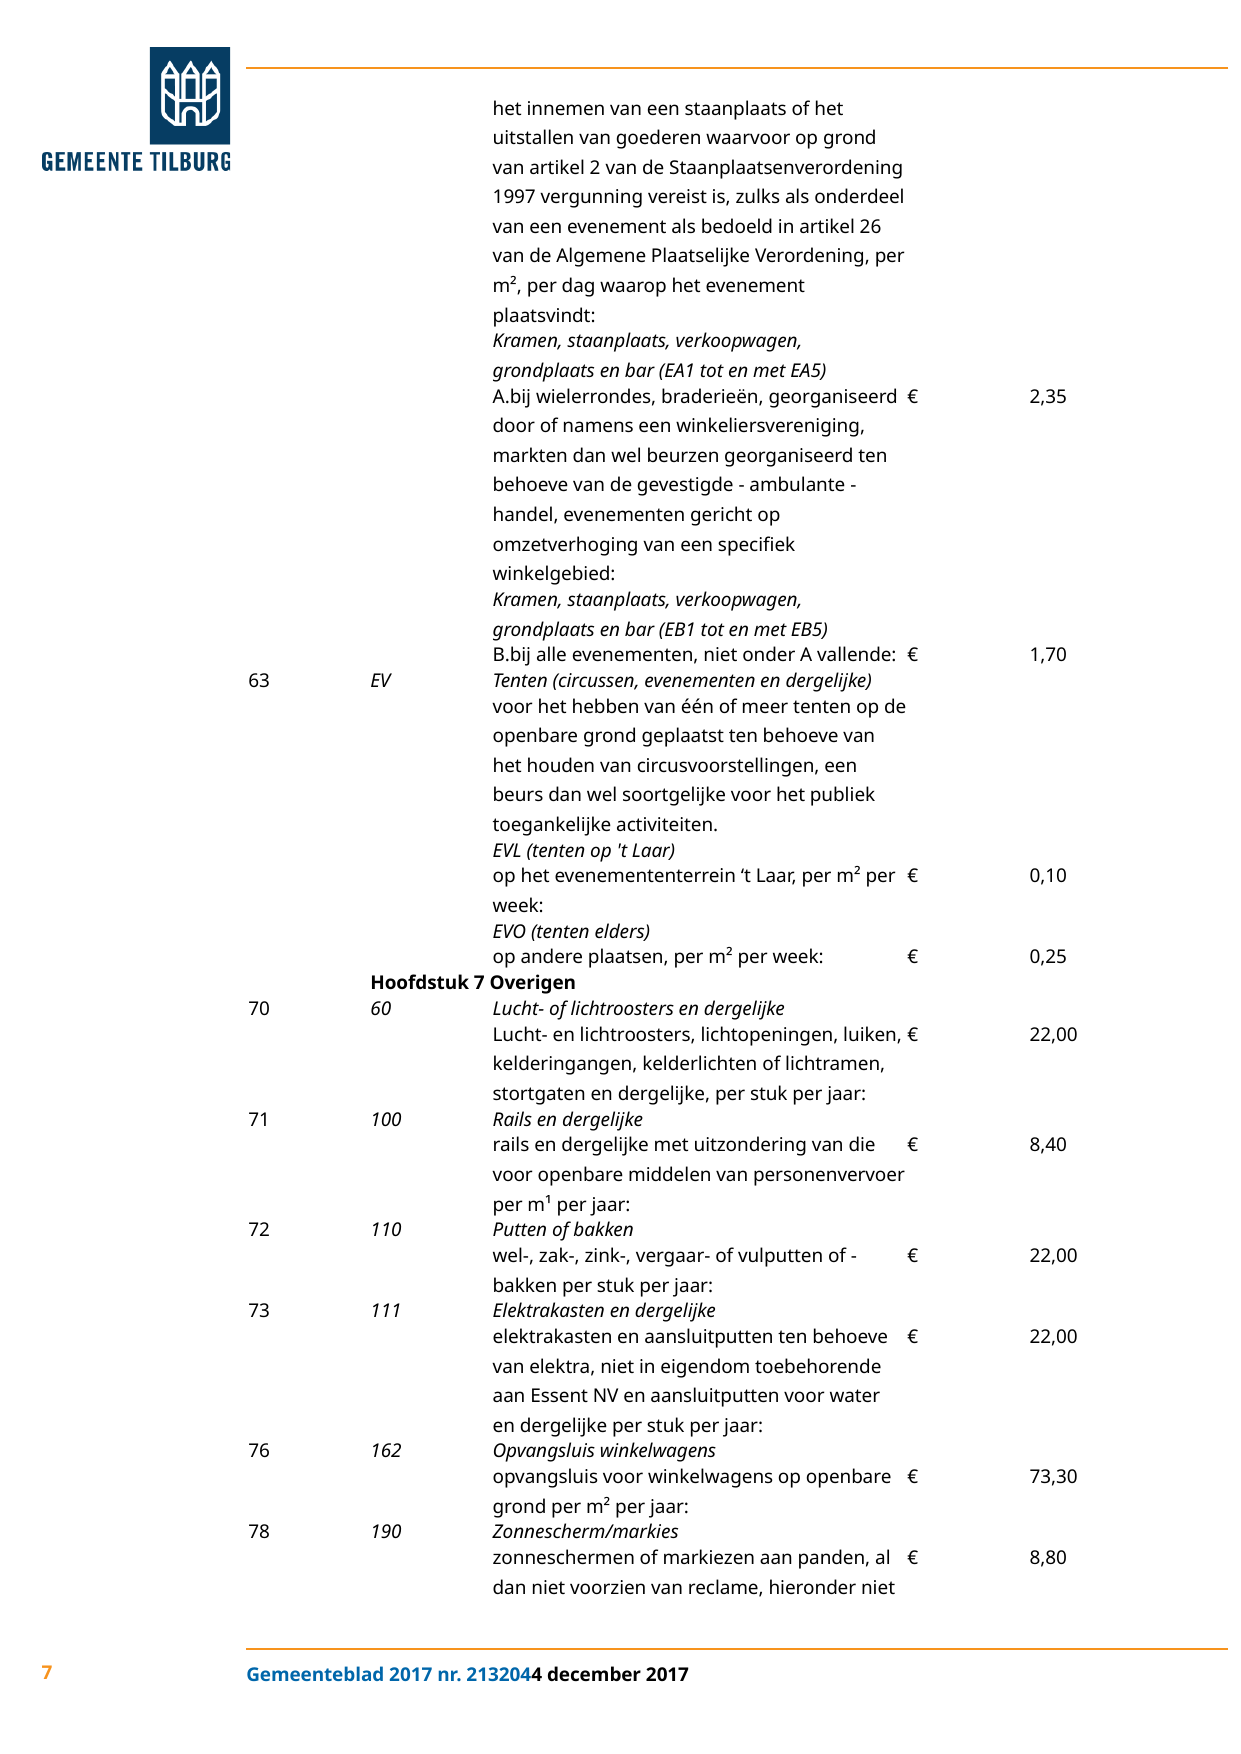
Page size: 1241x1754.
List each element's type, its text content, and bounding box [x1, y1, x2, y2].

table_cell [907, 1438, 1029, 1463]
table_cell [1029, 995, 1152, 1021]
table_cell [370, 693, 492, 837]
table_cell [370, 328, 492, 383]
table_cell 190 [370, 1519, 492, 1544]
table_cell [248, 1464, 370, 1519]
table_cell € [907, 1132, 1029, 1216]
table_cell € [907, 863, 1029, 918]
table_cell 2,35 [1029, 383, 1152, 586]
table_cell opvangsluis voor winkelwagens op openbare grond per m² per jaar: [493, 1464, 907, 1519]
table_cell B.bij alle evenementen, niet onder A vallende: [493, 641, 907, 667]
table_cell [1029, 1106, 1152, 1132]
table_cell [907, 328, 1029, 383]
table_cell € [907, 641, 1029, 667]
table_cell 76 [248, 1438, 370, 1463]
table_cell [370, 944, 492, 969]
table_cell € [907, 1464, 1029, 1519]
table_cell 71 [248, 1106, 370, 1132]
table_cell [370, 918, 492, 944]
table_cell [907, 693, 1029, 837]
table_cell [907, 918, 1029, 944]
table_cell [248, 1545, 370, 1600]
table_cell [248, 1021, 370, 1106]
table_cell [248, 944, 370, 969]
table_cell [1029, 1216, 1152, 1242]
table_cell Kramen, staanplaats, verkoopwagen, grondplaats en bar (EA1 tot en met EA5) [493, 328, 907, 383]
table_cell [1029, 586, 1152, 641]
table_cell 72 [248, 1216, 370, 1242]
table_cell € [907, 944, 1029, 969]
table_cell [1029, 693, 1152, 837]
table_cell 0,10 [1029, 863, 1152, 918]
table_cell [1029, 95, 1152, 328]
table_cell € [907, 1242, 1029, 1297]
table_cell 63 [248, 667, 370, 693]
table_cell 110 [370, 1216, 492, 1242]
table_cell voor het hebben van één of meer tenten op de openbare grond geplaatst ten behoeve van het houden van circusvoorstellingen, een beurs dan wel soortgelijke voor het publiek toegankelijke activiteiten. [493, 693, 907, 837]
table_cell elektrakasten en aansluitputten ten behoeve van elektra, niet in eigendom toebehorende aan Essent NV en aansluitputten voor water en dergelijke per stuk per jaar: [493, 1323, 907, 1438]
table_cell [907, 667, 1029, 693]
table_cell 22,00 [1029, 1323, 1152, 1438]
table_cell [1029, 1438, 1152, 1463]
table_cell [248, 586, 370, 641]
table_cell [248, 383, 370, 586]
table_cell [248, 693, 370, 837]
table_cell het innemen van een staanplaats of het uitstallen van goederen waarvoor op grond van artikel 2 van de Staanplaatsenverordening 1997 vergunning vereist is, zulks als onderdeel van een evenement als bedoeld in artikel 26 van de Algemene Plaatselijke Verordening, per m², per dag waarop het evenement plaatsvindt: [493, 95, 907, 328]
table_cell [370, 1242, 492, 1297]
table_cell A.bij wielerrondes, braderieën, georganiseerd door of namens een winkeliersvereniging, markten dan wel beurzen georganiseerd ten behoeve van de gevestigde - ambulante - handel, evenementen gericht op omzetverhoging van een specifiek winkelgebied: [493, 383, 907, 586]
table_cell EVL (tenten op 't Laar) [493, 837, 907, 863]
table_cell [248, 1242, 370, 1297]
table_cell [248, 1132, 370, 1216]
table_cell 0,25 [1029, 944, 1152, 969]
table_cell 73,30 [1029, 1464, 1152, 1519]
table_cell 22,00 [1029, 1242, 1152, 1297]
table_cell 60 [370, 995, 492, 1021]
table_cell [1029, 837, 1152, 863]
table_cell [1029, 667, 1152, 693]
table_cell [370, 586, 492, 641]
table_cell EV [370, 667, 492, 693]
table_cell Lucht- of lichtroosters en dergelijke [493, 995, 907, 1021]
table_cell 162 [370, 1438, 492, 1463]
table_cell [907, 995, 1029, 1021]
table_cell [370, 1545, 492, 1600]
table_cell 73 [248, 1298, 370, 1323]
table_cell [248, 95, 370, 328]
picture [41, 47, 231, 172]
table_cell [370, 1021, 492, 1106]
table_cell [907, 586, 1029, 641]
table_cell 111 [370, 1298, 492, 1323]
table_cell Opvangsluis winkelwagens [493, 1438, 907, 1463]
table_cell wel-, zak-, zink-, vergaar- of vulputten of -bakken per stuk per jaar: [493, 1242, 907, 1297]
table_cell Zonnescherm/markies [493, 1519, 907, 1544]
table_cell [370, 1323, 492, 1438]
table_cell 100 [370, 1106, 492, 1132]
table_cell [1029, 1298, 1152, 1323]
table_cell 70 [248, 995, 370, 1021]
table_cell [248, 970, 370, 995]
table_cell Kramen, staanplaats, verkoopwagen, grondplaats en bar (EB1 tot en met EB5) [493, 586, 907, 641]
table_cell EVO (tenten elders) [493, 918, 907, 944]
table_cell € [907, 1323, 1029, 1438]
table_cell Rails en dergelijke [493, 1106, 907, 1132]
table_cell [1029, 1519, 1152, 1544]
table_cell € [907, 1021, 1029, 1106]
table_cell [907, 1216, 1029, 1242]
table_cell [248, 1323, 370, 1438]
table_cell € [907, 383, 1029, 586]
table_cell [370, 641, 492, 667]
table_cell [370, 1464, 492, 1519]
table_cell 78 [248, 1519, 370, 1544]
table_cell [370, 383, 492, 586]
table_cell 1,70 [1029, 641, 1152, 667]
table_cell 8,40 [1029, 1132, 1152, 1216]
table_cell [370, 95, 492, 328]
table_cell op andere plaatsen, per m² per week: [493, 944, 907, 969]
table_cell [907, 1519, 1029, 1544]
table_cell [248, 641, 370, 667]
table_cell rails en dergelijke met uitzondering van die voor openbare middelen van personenvervoer per m¹ per jaar: [493, 1132, 907, 1216]
table_cell zonneschermen of markiezen aan panden, al dan niet voorzien van reclame, hieronder niet [493, 1545, 907, 1600]
table_cell op het evenemententerrein ‘t Laar, per m² per week: [493, 863, 907, 918]
table_cell 8,80 [1029, 1545, 1152, 1600]
table_cell [907, 1106, 1029, 1132]
table_cell Hoofdstuk 7 Overigen [370, 970, 1152, 995]
table_cell Tenten (circussen, evenementen en dergelijke) [493, 667, 907, 693]
table_cell Putten of bakken [493, 1216, 907, 1242]
table_cell Lucht- en lichtroosters, lichtopeningen, luiken, kelderingangen, kelderlichten of lichtramen, stortgaten en dergelijke, per stuk per jaar: [493, 1021, 907, 1106]
table_cell [370, 1132, 492, 1216]
table_cell [248, 863, 370, 918]
table_cell € [907, 1545, 1029, 1600]
table_cell [248, 328, 370, 383]
table_cell Elektrakasten en dergelijke [493, 1298, 907, 1323]
table_cell [370, 863, 492, 918]
table_cell [248, 837, 370, 863]
table_cell [370, 837, 492, 863]
table_cell [907, 837, 1029, 863]
table_cell [907, 1298, 1029, 1323]
table_cell [907, 95, 1029, 328]
table_cell [248, 918, 370, 944]
table_cell [1029, 918, 1152, 944]
table_cell 22,00 [1029, 1021, 1152, 1106]
table_cell [1029, 328, 1152, 383]
